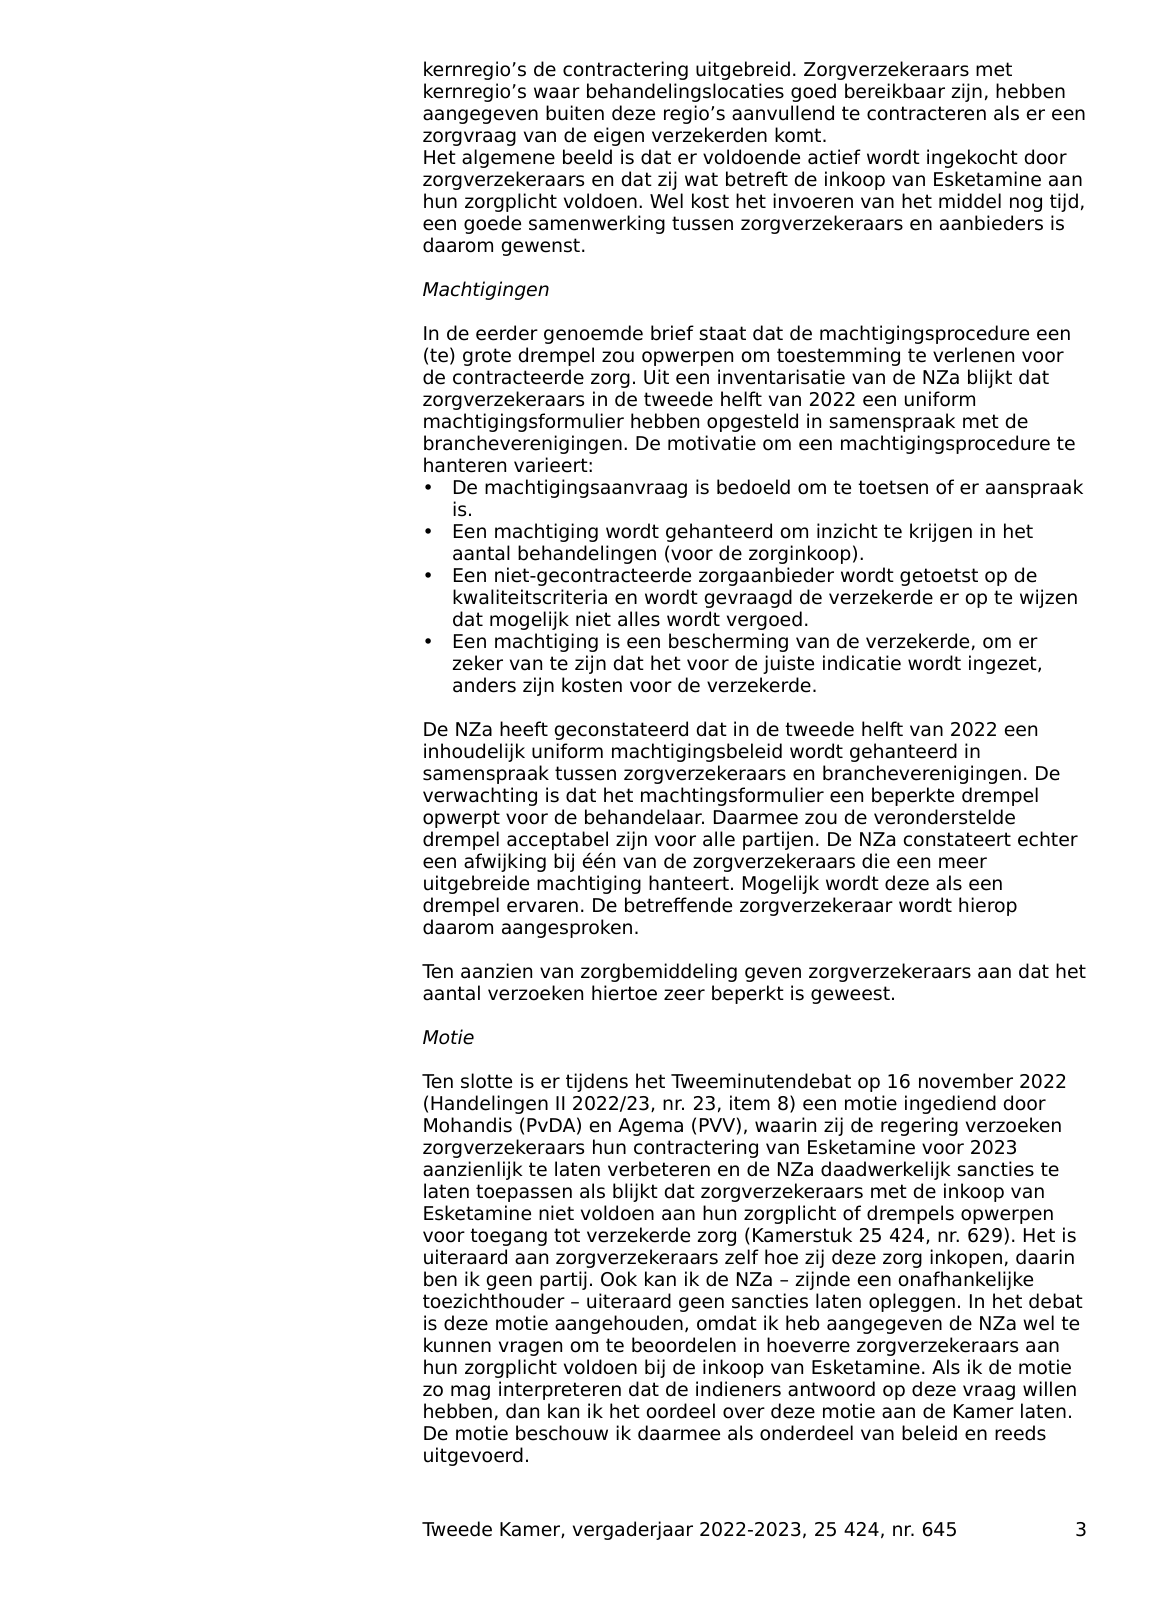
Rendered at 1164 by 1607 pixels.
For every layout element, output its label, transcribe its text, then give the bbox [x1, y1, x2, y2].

subtitle Motie [422, 1027, 1087, 1049]
text Ten slotte is er tijdens het Tweeminutendebat op 16 november 2022 (Handelingen II 2022/23, nr. 23, item 8) een motie ingediend door Mohandis (PvDA) en Agema (PVV), waarin zij de regering verzoeken zorgverzekeraars hun contractering van Esketamine voor 2023 aanzienlijk te laten verbeteren en de NZa daadwerkelijk sancties te laten toepassen als blijkt dat zorgverzekeraars met de inkoop van Esketamine niet voldoen aan hun zorgplicht of drempels opwerpen voor toegang tot verzekerde zorg (Kamerstuk 25 424, nr. 629). Het is uiteraard aan zorgverzekeraars zelf hoe zij deze zorg inkopen, daarin ben ik geen partij. Ook kan ik de NZa – zijnde een onafhankelijke toezichthouder – uiteraard geen sancties laten opleggen. In het debat is deze motie aangehouden, omdat ik heb aangegeven de NZa wel te kunnen vragen om te beoordelen in hoeverre zorgverzekeraars aan hun zorgplicht voldoen bij de inkoop van Esketamine. Als ik de motie zo mag interpreteren dat de indieners antwoord op deze vraag willen hebben, dan kan ik het oordeel over deze motie aan de Kamer laten. De motie beschouw ik daarmee als onderdeel van beleid en reeds uitgevoerd. [422, 1071, 1087, 1467]
text • Een machtiging wordt gehanteerd om inzicht te krijgen in het aantal behandelingen (voor de zorginkoop). [422, 521, 1087, 565]
text • Een machtiging is een bescherming van de verzekerde, om er zeker van te zijn dat het voor de juiste indicatie wordt ingezet, anders zijn kosten voor de verzekerde. [422, 631, 1087, 697]
text Het algemene beeld is dat er voldoende actief wordt ingekocht door zorgverzekeraars en dat zij wat betreft de inkoop van Esketamine aan hun zorgplicht voldoen. Wel kost het invoeren van het middel nog tijd, een goede samenwerking tussen zorgverzekeraars en aanbieders is daarom gewenst. [422, 147, 1087, 257]
text Ten aanzien van zorgbemiddeling geven zorgverzekeraars aan dat het aantal verzoeken hiertoe zeer beperkt is geweest. [422, 961, 1087, 1005]
subtitle Machtigingen [422, 279, 1087, 301]
text • De machtigingsaanvraag is bedoeld om te toetsen of er aanspraak is. [422, 477, 1087, 521]
text • Een niet-gecontracteerde zorgaanbieder wordt getoetst op de kwaliteitscriteria en wordt gevraagd de verzekerde er op te wijzen dat mogelijk niet alles wordt vergoed. [422, 565, 1087, 631]
text In de eerder genoemde brief staat dat de machtigingsprocedure een (te) grote drempel zou opwerpen om toestemming te verlenen voor de contracteerde zorg. Uit een inventarisatie van de NZa blijkt dat zorgverzekeraars in de tweede helft van 2022 een uniform machtigingsformulier hebben opgesteld in samenspraak met de brancheverenigingen. De motivatie om een machtigingsprocedure te hanteren varieert: [422, 323, 1087, 477]
text De NZa heeft geconstateerd dat in de tweede helft van 2022 een inhoudelijk uniform machtigingsbeleid wordt gehanteerd in samenspraak tussen zorgverzekeraars en brancheverenigingen. De verwachting is dat het machtingsformulier een beperkte drempel opwerpt voor de behandelaar. Daarmee zou de veronderstelde drempel acceptabel zijn voor alle partijen. De NZa constateert echter een afwijking bij één van de zorgverzekeraars die een meer uitgebreide machtiging hanteert. Mogelijk wordt deze als een drempel ervaren. De betreffende zorgverzekeraar wordt hierop daarom aangesproken. [422, 719, 1087, 939]
text kernregio’s de contractering uitgebreid. Zorgverzekeraars met kernregio’s waar behandelingslocaties goed bereikbaar zijn, hebben aangegeven buiten deze regio’s aanvullend te contracteren als er een zorgvraag van de eigen verzekerden komt. [422, 59, 1087, 147]
